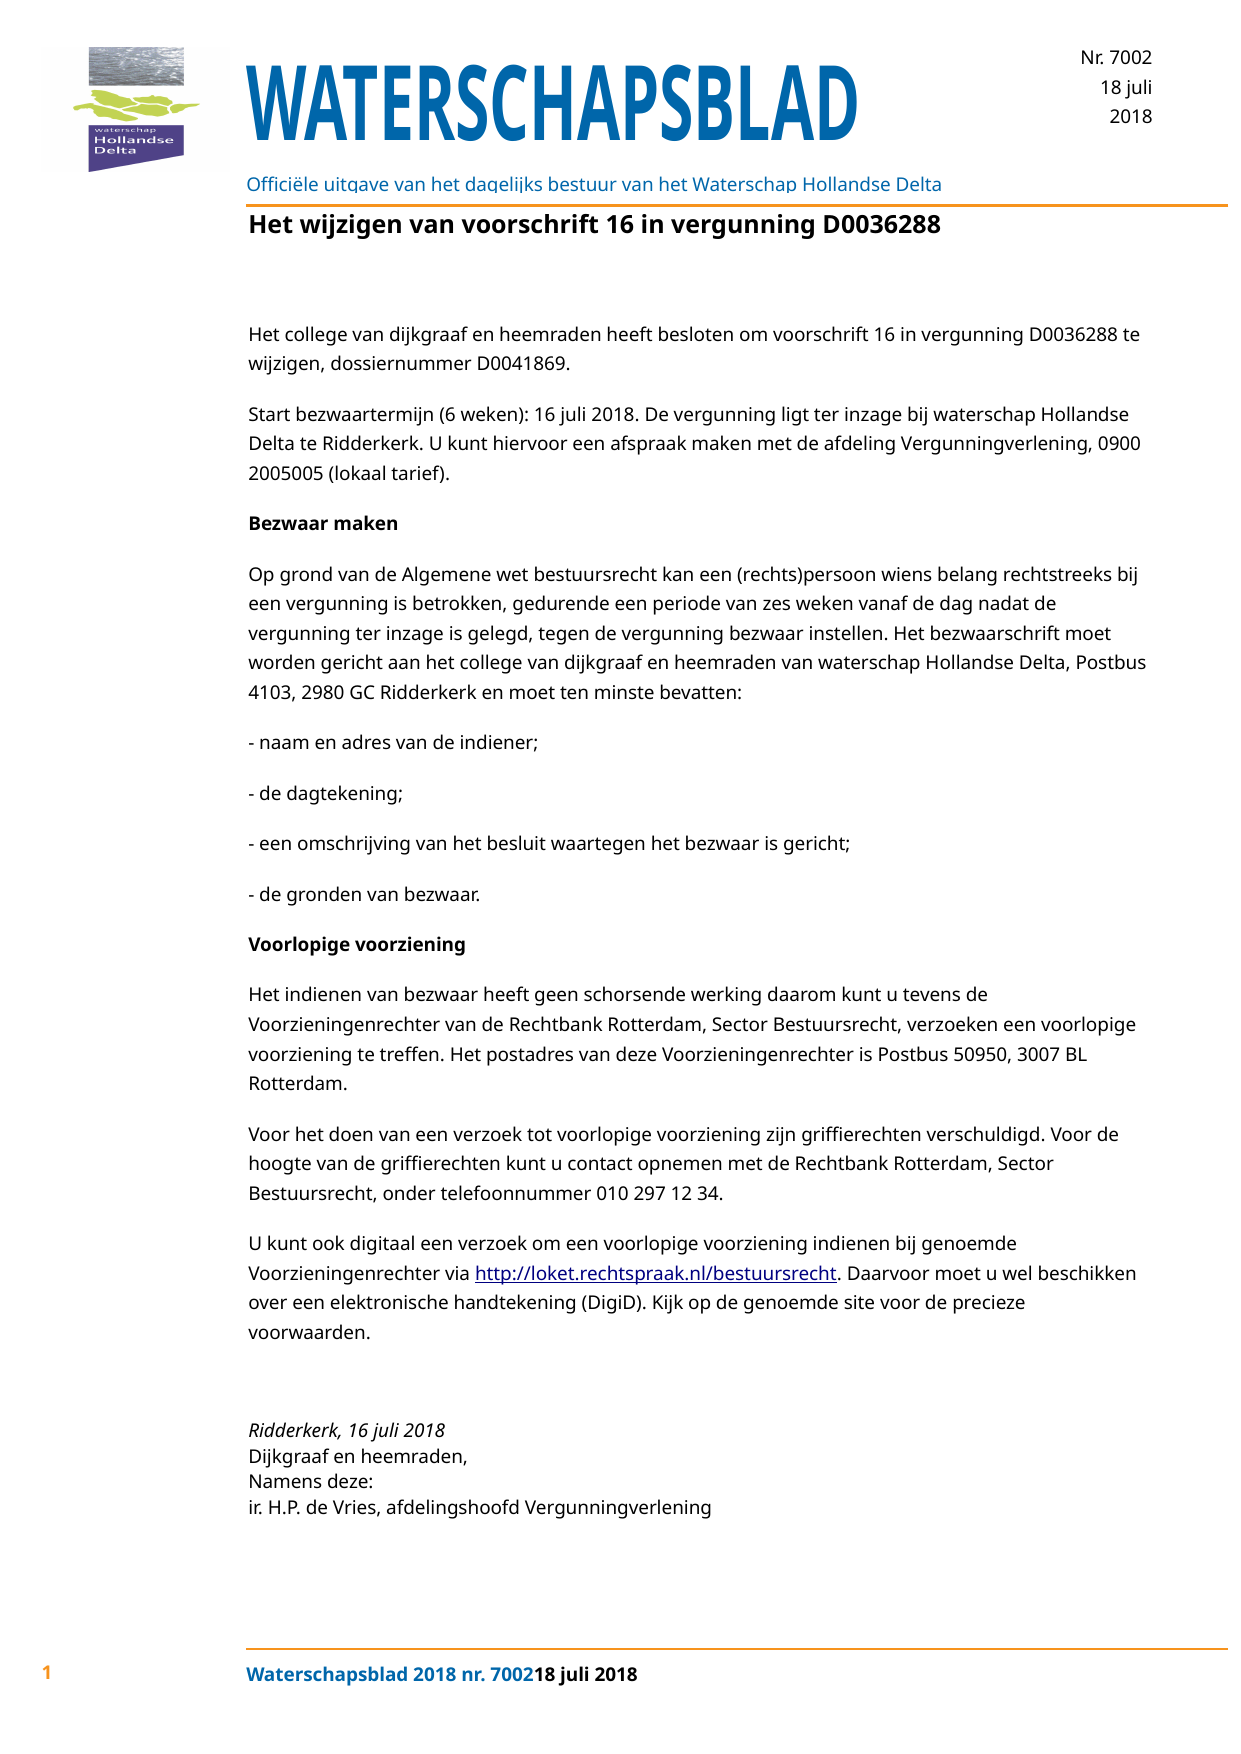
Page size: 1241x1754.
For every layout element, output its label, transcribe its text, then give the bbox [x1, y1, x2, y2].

text Namens deze: [248, 1469, 1152, 1494]
picture [41, 47, 231, 172]
text Bezwaar maken [248, 510, 1152, 536]
text Voorlopige voorziening [248, 931, 1152, 957]
text U kunt ook digitaal een verzoek om een voorlopige voorziening indienen bij genoemde Voorzieningenrechter via http://loket.rechtspraak.nl/bestuursrecht. Daarvoor moet u wel beschikken over een elektronische handtekening (DigiD). Kijk op de genoemde site voor de precieze voorwaarden. [248, 1230, 1152, 1345]
text Voor het doen van een verzoek tot voorlopige voorziening zijn griffierechten verschuldigd. Voor de hoogte van de griffierechten kunt u contact opnemen met de Rechtbank Rotterdam, Sector Bestuursrecht, onder telefoonnummer 010 297 12 34. [248, 1121, 1152, 1206]
text Het wijzigen van voorschrift 16 in vergunning D0036288 [248, 207, 1152, 241]
text Het college van dijkgraaf en heemraden heeft besloten om voorschrift 16 in vergunning D0036288 te wijzigen, dossiernummer D0041869. [248, 321, 1152, 376]
text - een omschrijving van het besluit waartegen het bezwaar is gericht; [248, 830, 1152, 856]
text ir. H.P. de Vries, afdelingshoofd Vergunningverlening [248, 1494, 1152, 1520]
text - de gronden van bezwaar. [248, 881, 1152, 906]
text - de dagtekening; [248, 780, 1152, 806]
text - naam en adres van de indiener; [248, 729, 1152, 755]
text Het indienen van bezwaar heeft geen schorsende werking daarom kunt u tevens de Voorzieningenrechter van de Rechtbank Rotterdam, Sector Bestuursrecht, verzoeken een voorlopige voorziening te treffen. Het postadres van deze Voorzieningenrechter is Postbus 50950, 3007 BL Rotterdam. [248, 982, 1152, 1096]
text Dijkgraaf en heemraden, [248, 1443, 1152, 1469]
text Start bezwaartermijn (6 weken): 16 juli 2018. De vergunning ligt ter inzage bij waterschap Hollandse Delta te Ridderkerk. U kunt hiervoor een afspraak maken met de afdeling Vergunningverlening, 0900 2005005 (lokaal tarief). [248, 401, 1152, 486]
text Op grond van de Algemene wet bestuursrecht kan een (rechts)persoon wiens belang rechtstreeks bij een vergunning is betrokken, gedurende een periode van zes weken vanaf de dag nadat de vergunning ter inzage is gelegd, tegen de vergunning bezwaar instellen. Het bezwaarschrift moet worden gericht aan het college van dijkgraaf en heemraden van waterschap Hollandse Delta, Postbus 4103, 2980 GC Ridderkerk en moet ten minste bevatten: [248, 561, 1152, 705]
text Ridderkerk, 16 juli 2018 [248, 1417, 1152, 1443]
